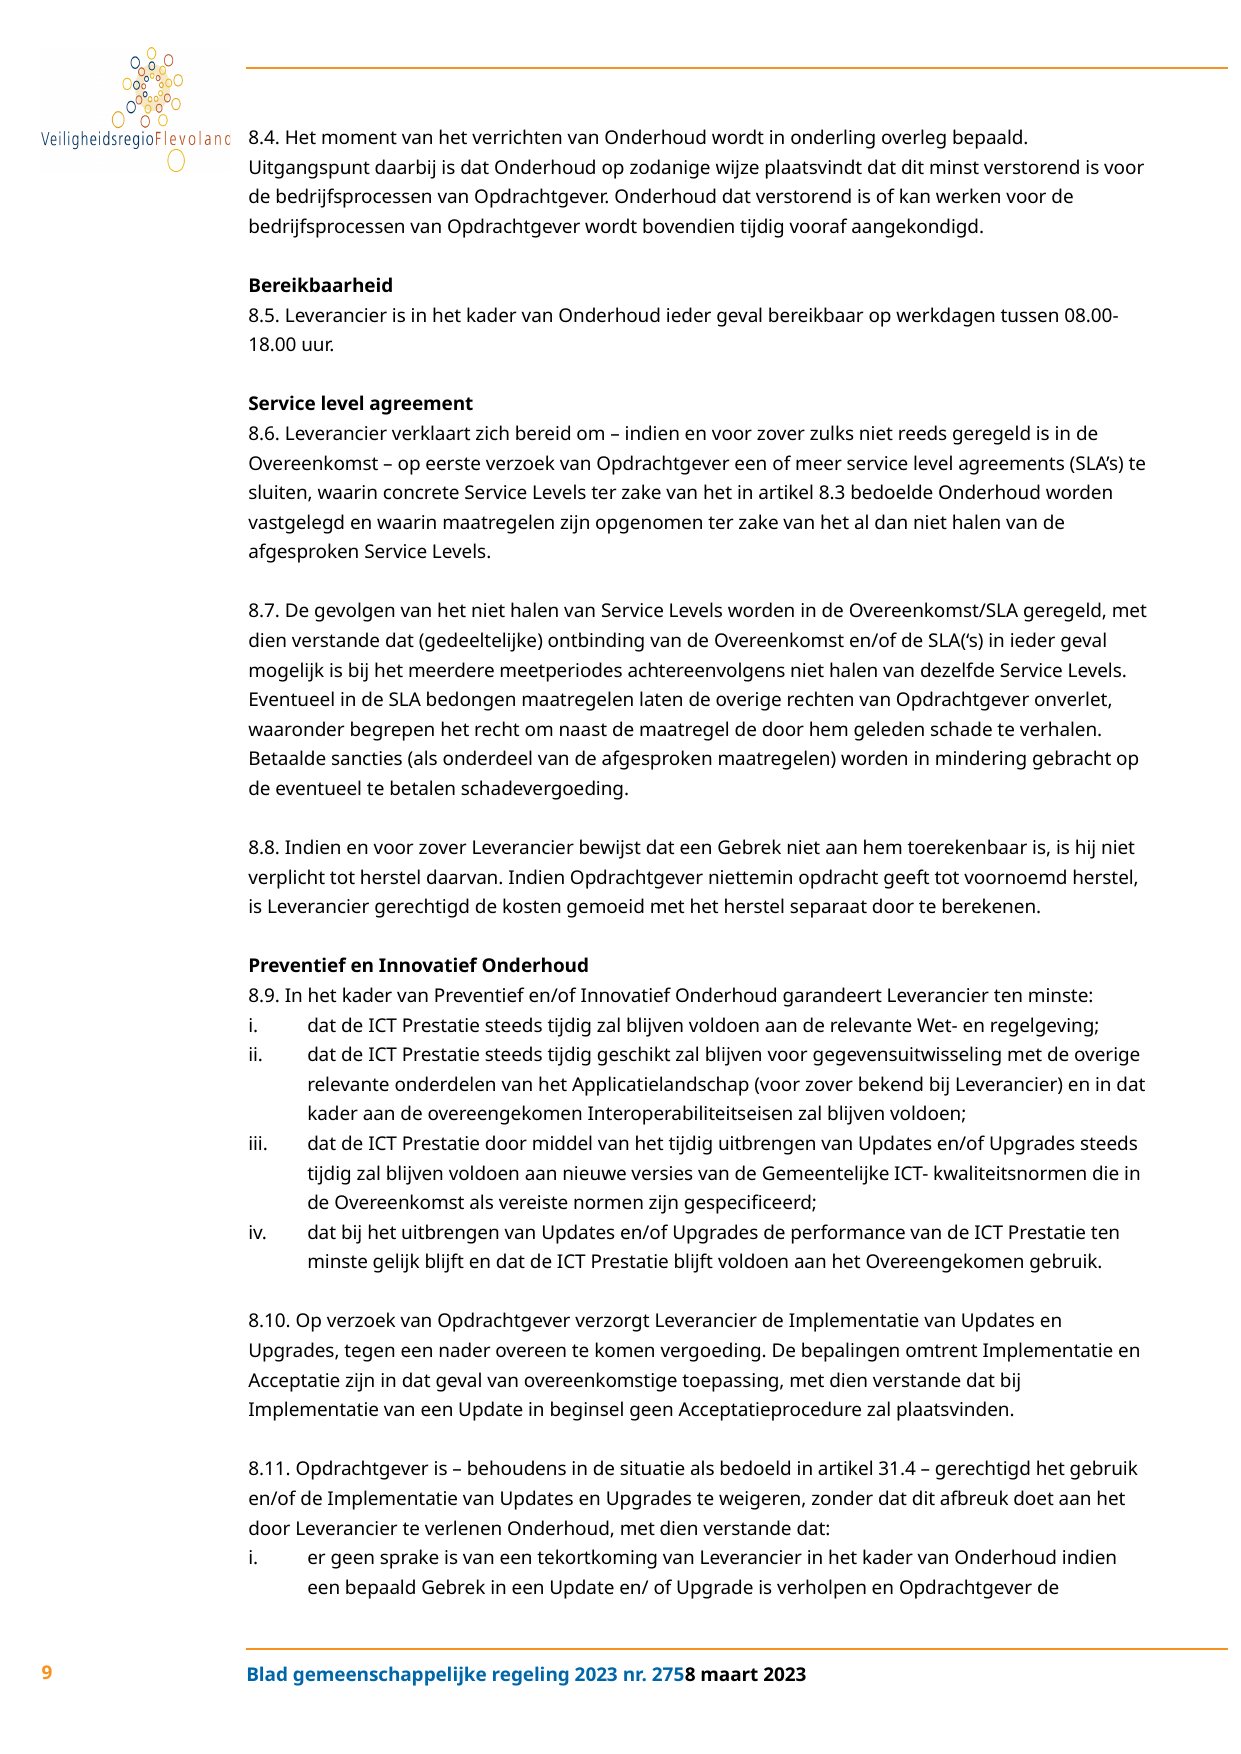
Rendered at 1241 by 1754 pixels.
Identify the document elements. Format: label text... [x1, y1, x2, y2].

text 8.9. In het kader van Preventief en/of Innovatief Onderhoud garandeert Leverancier ten minste: [248, 982, 1152, 1008]
picture [41, 47, 231, 172]
text Service level agreement [248, 391, 1152, 416]
list er geen sprake is van een tekortkoming van Leverancier in het kader van Onderhoud indien een bepaald Gebrek in een Update en/ of Upgrade is verholpen en Opdrachtgever de [248, 1544, 1152, 1600]
text 8.7. De gevolgen van het niet halen van Service Levels worden in de Overeenkomst/SLA geregeld, met dien verstande dat (gedeeltelijke) ontbinding van de Overeenkomst en/of de SLA(‘s) in ieder geval mogelijk is bij het meerdere meetperiodes achtereenvolgens niet halen van dezelfde Service Levels. Eventueel in de SLA bedongen maatregelen laten de overige rechten van Opdrachtgever onverlet, waaronder begrepen het recht om naast de maatregel de door hem geleden schade te verhalen. Betaalde sancties (als onderdeel van de afgesproken maatregelen) worden in mindering gebracht op de eventueel te betalen schadevergoeding. [248, 598, 1152, 801]
list dat bij het uitbrengen van Updates en/of Upgrades de performance van de ICT Prestatie ten minste gelijk blijft en dat de ICT Prestatie blijft voldoen aan het Overeengekomen gebruik. [248, 1219, 1152, 1274]
text 18.00 uur. [248, 331, 1152, 357]
text Bereikbaarheid [248, 272, 1152, 298]
text 8.10. Op verzoek van Opdrachtgever verzorgt Leverancier de Implementatie van Updates en Upgrades, tegen een nader overeen te komen vergoeding. De bepalingen omtrent Implementatie en Acceptatie zijn in dat geval van overeenkomstige toepassing, met dien verstande dat bij Implementatie van een Update in beginsel geen Acceptatieprocedure zal plaatsvinden. [248, 1308, 1152, 1422]
text 8.4. Het moment van het verrichten van Onderhoud wordt in onderling overleg bepaald. Uitgangspunt daarbij is dat Onderhoud op zodanige wijze plaatsvindt dat dit minst verstorend is voor de bedrijfsprocessen van Opdrachtgever. Onderhoud dat verstorend is of kan werken voor de bedrijfsprocessen van Opdrachtgever wordt bovendien tijdig vooraf aangekondigd. [248, 124, 1152, 239]
list dat de ICT Prestatie steeds tijdig zal blijven voldoen aan de relevante Wet- en regelgeving; [248, 1012, 1152, 1038]
text 8.6. Leverancier verklaart zich bereid om – indien en voor zover zulks niet reeds geregeld is in de Overeenkomst – op eerste verzoek van Opdrachtgever een of meer service level agreements (SLA’s) te sluiten, waarin concrete Service Levels ter zake van het in artikel 8.3 bedoelde Onderhoud worden vastgelegd en waarin maatregelen zijn opgenomen ter zake van het al dan niet halen van de afgesproken Service Levels. [248, 420, 1152, 564]
text Preventief en Innovatief Onderhoud [248, 953, 1152, 978]
list dat de ICT Prestatie door middel van het tijdig uitbrengen van Updates en/of Upgrades steeds tijdig zal blijven voldoen aan nieuwe versies van de Gemeentelijke ICT- kwaliteitsnormen die in de Overeenkomst als vereiste normen zijn gespecificeerd; [248, 1130, 1152, 1215]
text 8.5. Leverancier is in het kader van Onderhoud ieder geval bereikbaar op werkdagen tussen 08.00- [248, 302, 1152, 328]
list dat de ICT Prestatie steeds tijdig geschikt zal blijven voor gegevensuitwisseling met de overige relevante onderdelen van het Applicatielandschap (voor zover bekend bij Leverancier) en in dat kader aan de overeengekomen Interoperabiliteitseisen zal blijven voldoen; [248, 1041, 1152, 1126]
text 8.11. Opdrachtgever is – behoudens in de situatie als bedoeld in artikel 31.4 – gerechtigd het gebruik en/of de Implementatie van Updates en Upgrades te weigeren, zonder dat dit afbreuk doet aan het door Leverancier te verlenen Onderhoud, met dien verstande dat: [248, 1456, 1152, 1541]
text 8.8. Indien en voor zover Leverancier bewijst dat een Gebrek niet aan hem toerekenbaar is, is hij niet verplicht tot herstel daarvan. Indien Opdrachtgever niettemin opdracht geeft tot voornoemd herstel, is Leverancier gerechtigd de kosten gemoeid met het herstel separaat door te berekenen. [248, 834, 1152, 919]
